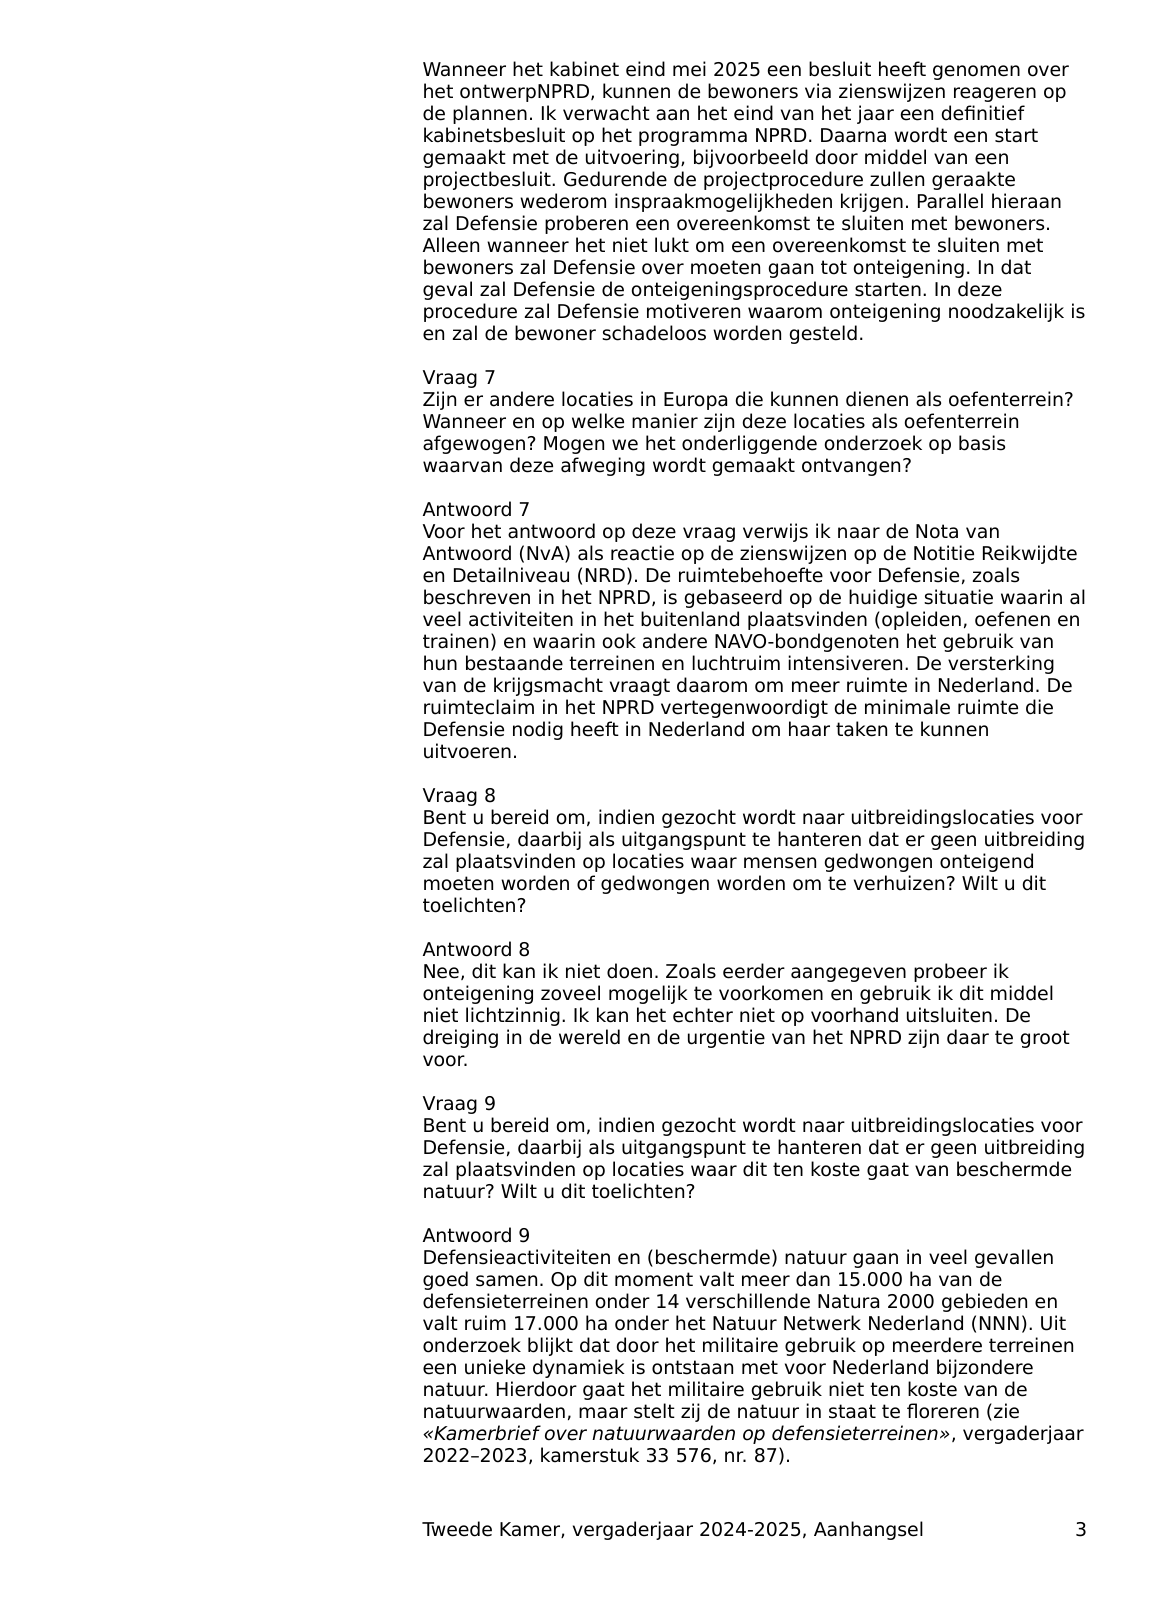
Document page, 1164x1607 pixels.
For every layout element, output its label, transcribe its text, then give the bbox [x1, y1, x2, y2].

text Bent u bereid om, indien gezocht wordt naar uitbreidingslocaties voor Defensie, daarbij als uitgangspunt te hanteren dat er geen uitbreiding zal plaatsvinden op locaties waar dit ten koste gaat van beschermde natuur? Wilt u dit toelichten? [422, 1115, 1087, 1203]
text Voor het antwoord op deze vraag verwijs ik naar de Nota van Antwoord (NvA) als reactie op de zienswijzen op de Notitie Reikwijdte en Detailniveau (NRD). De ruimtebehoefte voor Defensie, zoals beschreven in het NPRD, is gebaseerd op de huidige situatie waarin al veel activiteiten in het buitenland plaatsvinden (opleiden, oefenen en trainen) en waarin ook andere NAVO-bondgenoten het gebruik van hun bestaande terreinen en luchtruim intensiveren. De versterking van de krijgsmacht vraagt daarom om meer ruimte in Nederland. De ruimteclaim in het NPRD vertegenwoordigt de minimale ruimte die Defensie nodig heeft in Nederland om haar taken te kunnen uitvoeren. [422, 521, 1087, 763]
text Vraag 9 [422, 1093, 1087, 1115]
text Vraag 7 [422, 367, 1087, 389]
text Antwoord 9 [422, 1225, 1087, 1247]
text Defensieactiviteiten en (beschermde) natuur gaan in veel gevallen goed samen. Op dit moment valt meer dan 15.000 ha van de defensieterreinen onder 14 verschillende Natura 2000 gebieden en valt ruim 17.000 ha onder het Natuur Netwerk Nederland (NNN). Uit onderzoek blijkt dat door het militaire gebruik op meerdere terreinen een unieke dynamiek is ontstaan met voor Nederland bijzondere natuur. Hierdoor gaat het militaire gebruik niet ten koste van de natuurwaarden, maar stelt zij de natuur in staat te floreren (zie «Kamerbrief over natuurwaarden op defensieterreinen», vergaderjaar 2022–2023, kamerstuk 33 576, nr. 87). [422, 1247, 1087, 1467]
text Antwoord 8 [422, 939, 1087, 961]
text Wanneer het kabinet eind mei 2025 een besluit heeft genomen over het ontwerpNPRD, kunnen de bewoners via zienswijzen reageren op de plannen. Ik verwacht aan het eind van het jaar een definitief kabinetsbesluit op het programma NPRD. Daarna wordt een start gemaakt met de uitvoering, bijvoorbeeld door middel van een projectbesluit. Gedurende de projectprocedure zullen geraakte bewoners wederom inspraakmogelijkheden krijgen. Parallel hieraan zal Defensie proberen een overeenkomst te sluiten met bewoners. Alleen wanneer het niet lukt om een overeenkomst te sluiten met bewoners zal Defensie over moeten gaan tot onteigening. In dat geval zal Defensie de onteigeningsprocedure starten. In deze procedure zal Defensie motiveren waarom onteigening noodzakelijk is en zal de bewoner schadeloos worden gesteld. [422, 59, 1087, 345]
text Nee, dit kan ik niet doen. Zoals eerder aangegeven probeer ik onteigening zoveel mogelijk te voorkomen en gebruik ik dit middel niet lichtzinnig. Ik kan het echter niet op voorhand uitsluiten. De dreiging in de wereld en de urgentie van het NPRD zijn daar te groot voor. [422, 961, 1087, 1071]
text Zijn er andere locaties in Europa die kunnen dienen als oefenterrein? Wanneer en op welke manier zijn deze locaties als oefenterrein afgewogen? Mogen we het onderliggende onderzoek op basis waarvan deze afweging wordt gemaakt ontvangen? [422, 389, 1087, 477]
text Vraag 8 [422, 785, 1087, 807]
text Bent u bereid om, indien gezocht wordt naar uitbreidingslocaties voor Defensie, daarbij als uitgangspunt te hanteren dat er geen uitbreiding zal plaatsvinden op locaties waar mensen gedwongen onteigend moeten worden of gedwongen worden om te verhuizen? Wilt u dit toelichten? [422, 807, 1087, 917]
text Antwoord 7 [422, 499, 1087, 521]
